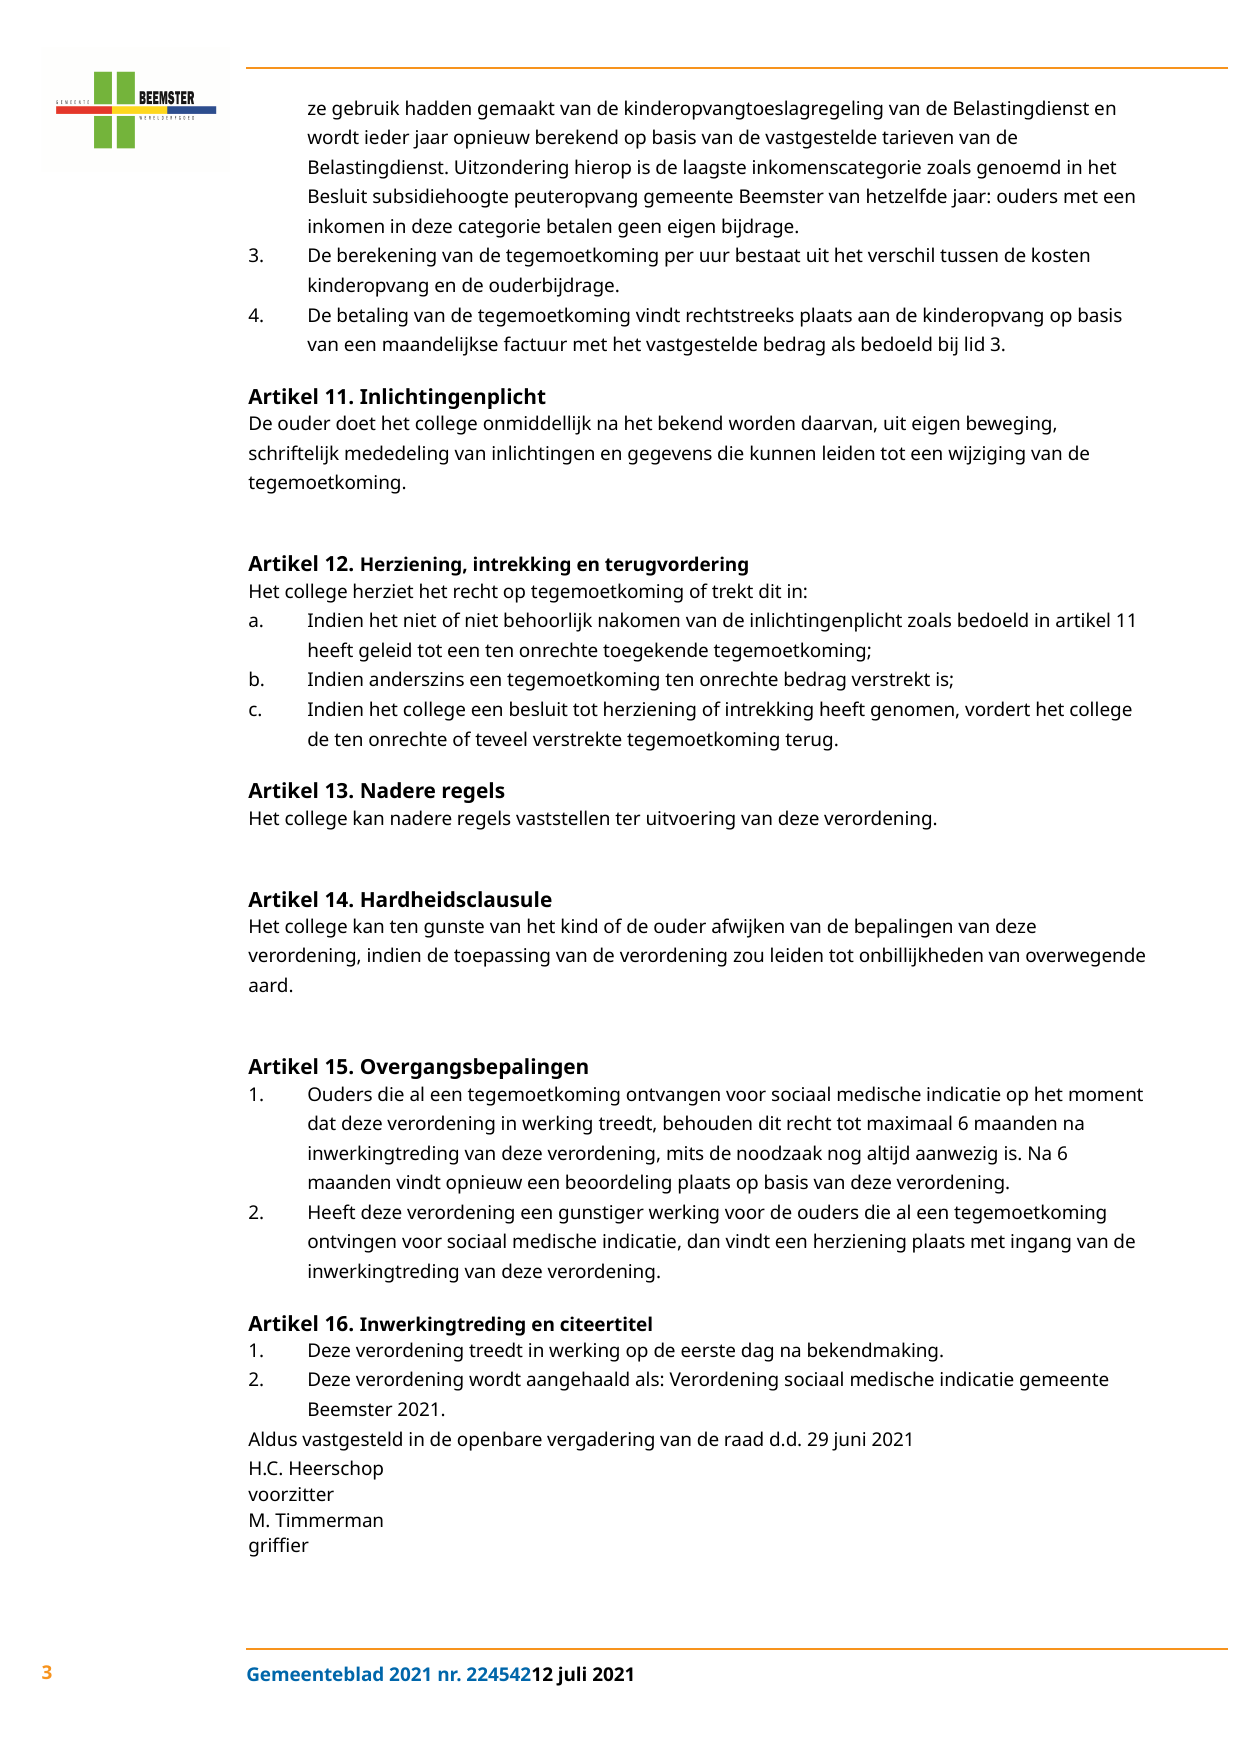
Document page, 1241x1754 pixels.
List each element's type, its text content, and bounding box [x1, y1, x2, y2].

text Het college kan nadere regels vaststellen ter uitvoering van deze verordening. [248, 805, 1152, 830]
text H.C. Heerschop [248, 1455, 1152, 1481]
text Het college herziet het recht op tegemoetkoming of trekt dit in: [248, 578, 1152, 604]
text Artikel 11. Inlichtingenplicht [248, 382, 1152, 410]
list De berekening van de tegemoetkoming per uur bestaat uit het verschil tussen de kosten kinderopvang en de ouderbijdrage. [248, 243, 1152, 298]
list Indien het niet of niet behoorlijk nakomen van de inlichtingenplicht zoals bedoeld in artikel 11 heeft geleid tot een ten onrechte toegekende tegemoetkoming; [248, 607, 1152, 663]
text griffier [248, 1533, 1152, 1558]
list Indien anderszins een tegemoetkoming ten onrechte bedrag verstrekt is; [248, 667, 1152, 692]
list Ouders die al een tegemoetkoming ontvangen voor sociaal medische indicatie op het moment dat deze verordening in werking treedt, behouden dit recht tot maximaal 6 maanden na inwerkingtreding van deze verordening, mits de noodzaak nog altijd aanwezig is. Na 6 maanden vindt opnieuw een beoordeling plaats op basis van deze verordening. [248, 1081, 1152, 1195]
text M. Timmerman [248, 1507, 1152, 1533]
list Deze verordening treedt in werking op de eerste dag na bekendmaking. [248, 1337, 1152, 1363]
text Artikel 13. Nadere regels [248, 776, 1152, 805]
text Artikel 12. Herziening, intrekking en terugvordering [248, 549, 1152, 578]
picture [41, 47, 231, 172]
list De betaling van de tegemoetkoming vindt rechtstreeks plaats aan de kinderopvang op basis van een maandelijkse factuur met het vastgestelde bedrag als bedoeld bij lid 3. [248, 302, 1152, 357]
text voorzitter [248, 1481, 1152, 1507]
text Artikel 16. Inwerkingtreding en citeertitel [248, 1309, 1152, 1337]
text Aldus vastgesteld in de openbare vergadering van de raad d.d. 29 juni 2021 [248, 1426, 1152, 1452]
text Het college kan ten gunste van het kind of de ouder afwijken van de bepalingen van deze verordening, indien de toepassing van de verordening zou leiden tot onbillijkheden van overwegende aard. [248, 913, 1152, 998]
text De ouder doet het college onmiddellijk na het bekend worden daarvan, uit eigen beweging, schriftelijk mededeling van inlichtingen en gegevens die kunnen leiden tot een wijziging van de tegemoetkoming. [248, 410, 1152, 495]
list ze gebruik hadden gemaakt van de kinderopvangtoeslagregeling van de Belastingdienst en wordt ieder jaar opnieuw berekend op basis van de vastgestelde tarieven van de Belastingdienst. Uitzondering hierop is de laagste inkomenscategorie zoals genoemd in het Besluit subsidiehoogte peuteropvang gemeente Beemster van hetzelfde jaar: ouders met een inkomen in deze categorie betalen geen eigen bijdrage. [248, 95, 1152, 239]
list Heeft deze verordening een gunstiger werking voor de ouders die al een tegemoetkoming ontvingen voor sociaal medische indicatie, dan vindt een herziening plaats met ingang van de inwerkingtreding van deze verordening. [248, 1199, 1152, 1284]
text Artikel 15. Overgangsbepalingen [248, 1052, 1152, 1081]
text Artikel 14. Hardheidsclausule [248, 885, 1152, 913]
list Deze verordening wordt aangehaald als: Verordening sociaal medische indicatie gemeente Beemster 2021. [248, 1367, 1152, 1422]
list Indien het college een besluit tot herziening of intrekking heeft genomen, vordert het college de ten onrechte of teveel verstrekte tegemoetkoming terug. [248, 696, 1152, 752]
